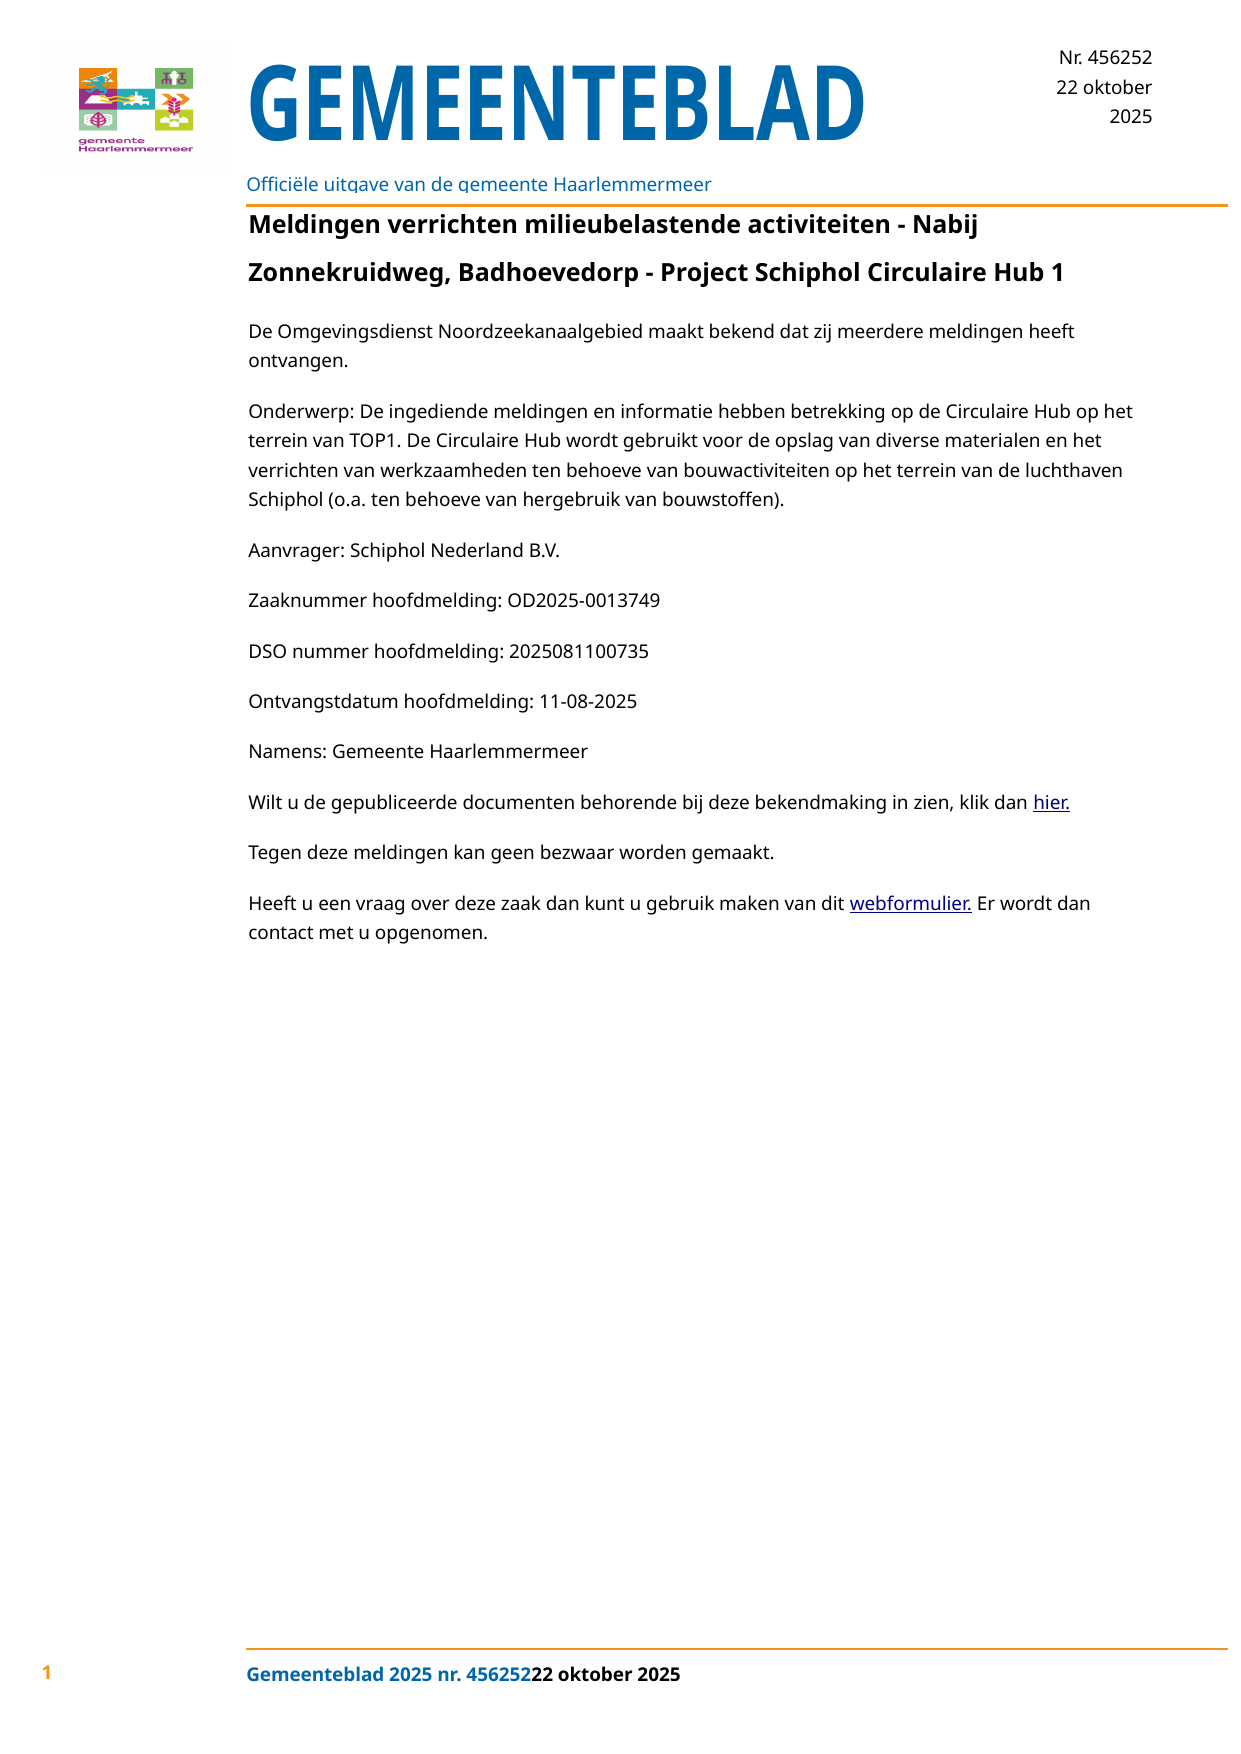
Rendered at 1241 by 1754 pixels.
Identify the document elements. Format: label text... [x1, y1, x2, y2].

text Aanvrager: Schiphol Nederland B.V. [248, 537, 1152, 563]
text Meldingen verrichten milieubelastende activiteiten - Nabij Zonnekruidweg, Badhoevedorp - Project Schiphol Circulaire Hub 1 [248, 207, 1152, 288]
text Tegen deze meldingen kan geen bezwaar worden gemaakt. [248, 839, 1152, 865]
text Onderwerp: De ingediende meldingen en informatie hebben betrekking op de Circulaire Hub op het terrein van TOP1. De Circulaire Hub wordt gebruikt voor de opslag van diverse materialen en het verrichten van werkzaamheden ten behoeve van bouwactiviteiten op het terrein van de luchthaven Schiphol (o.a. ten behoeve van hergebruik van bouwstoffen). [248, 398, 1152, 512]
text Heeft u een vraag over deze zaak dan kunt u gebruik maken van dit webformulier. Er wordt dan contact met u opgenomen. [248, 890, 1152, 945]
picture [41, 47, 231, 172]
text DSO nummer hoofdmelding: 2025081100735 [248, 638, 1152, 664]
text Wilt u de gepubliceerde documenten behorende bij deze bekendmaking in zien, klik dan hier. [248, 789, 1152, 815]
text Ontvangstdatum hoofdmelding: 11-08-2025 [248, 688, 1152, 714]
text De Omgevingsdienst Noordzeekanaalgebied maakt bekend dat zij meerdere meldingen heeft ontvangen. [248, 318, 1152, 373]
text Zaaknummer hoofdmelding: OD2025-0013749 [248, 587, 1152, 613]
text Namens: Gemeente Haarlemmermeer [248, 739, 1152, 764]
